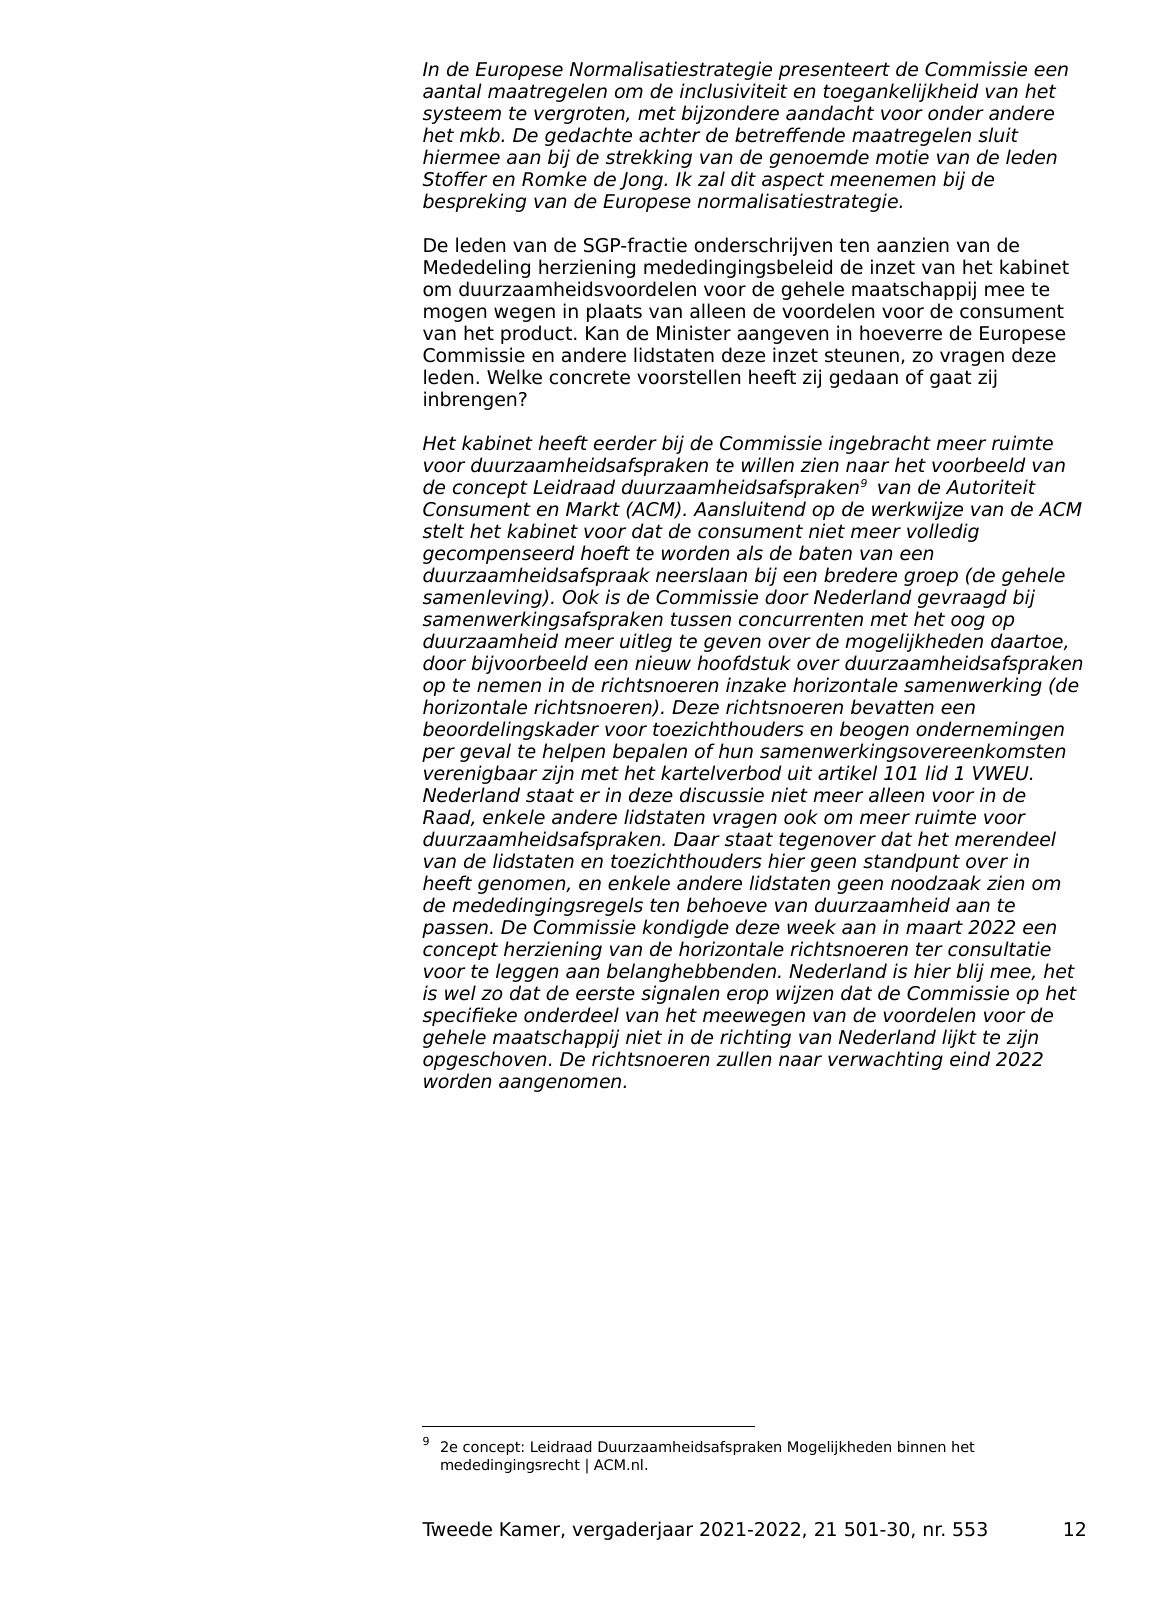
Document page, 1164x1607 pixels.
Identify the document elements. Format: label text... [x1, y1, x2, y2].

text In de Europese Normalisatiestrategie presenteert de Commissie een aantal maatregelen om de inclusiviteit en toegankelijkheid van het systeem te vergroten, met bijzondere aandacht voor onder andere het mkb. De gedachte achter de betreffende maatregelen sluit hiermee aan bij de strekking van de genoemde motie van de leden Stoffer en Romke de Jong. Ik zal dit aspect meenemen bij de bespreking van de Europese normalisatiestrategie. [422, 59, 1087, 213]
text Het kabinet heeft eerder bij de Commissie ingebracht meer ruimte voor duurzaamheidsafspraken te willen zien naar het voorbeeld van de concept Leidraad duurzaamheidsafspraken van de Autoriteit Consument en Markt (ACM). Aansluitend op de werkwijze van de ACM stelt het kabinet voor dat de consument niet meer volledig gecompenseerd hoeft te worden als de baten van een duurzaamheidsafspraak neerslaan bij een bredere groep (de gehele samenleving). Ook is de Commissie door Nederland gevraagd bij samenwerkingsafspraken tussen concurrenten met het oog op duurzaamheid meer uitleg te geven over de mogelijkheden daartoe, door bijvoorbeeld een nieuw hoofdstuk over duurzaamheidsafspraken op te nemen in de richtsnoeren inzake horizontale samenwerking (de horizontale richtsnoeren). Deze richtsnoeren bevatten een beoordelingskader voor toezichthouders en beogen ondernemingen per geval te helpen bepalen of hun samenwerkingsovereenkomsten verenigbaar zijn met het kartelverbod uit artikel 101 lid 1 VWEU. Nederland staat er in deze discussie niet meer alleen voor in de Raad, enkele andere lidstaten vragen ook om meer ruimte voor duurzaamheidsafspraken. Daar staat tegenover dat het merendeel van de lidstaten en toezichthouders hier geen standpunt over in heeft genomen, en enkele andere lidstaten geen noodzaak zien om de mededingingsregels ten behoeve van duurzaamheid aan te passen. De Commissie kondigde deze week aan in maart 2022 een concept herziening van de horizontale richtsnoeren ter consultatie voor te leggen aan belanghebbenden. Nederland is hier blij mee, het is wel zo dat de eerste signalen erop wijzen dat de Commissie op het specifieke onderdeel van het meewegen van de voordelen voor de gehele maatschappij niet in de richting van Nederland lijkt te zijn opgeschoven. De richtsnoeren zullen naar verwachting eind 2022 worden aangenomen. [422, 433, 1087, 1092]
text 2e concept: Leidraad Duurzaamheidsafspraken Mogelijkheden binnen het mededingingsrecht | ACM.nl. [422, 1435, 1087, 1474]
text De leden van de SGP-fractie onderschrijven ten aanzien van de Mededeling herziening mededingingsbeleid de inzet van het kabinet om duurzaamheidsvoordelen voor de gehele maatschappij mee te mogen wegen in plaats van alleen de voordelen voor de consument van het product. Kan de Minister aangeven in hoeverre de Europese Commissie en andere lidstaten deze inzet steunen, zo vragen deze leden. Welke concrete voorstellen heeft zij gedaan of gaat zij inbrengen? [422, 235, 1087, 411]
